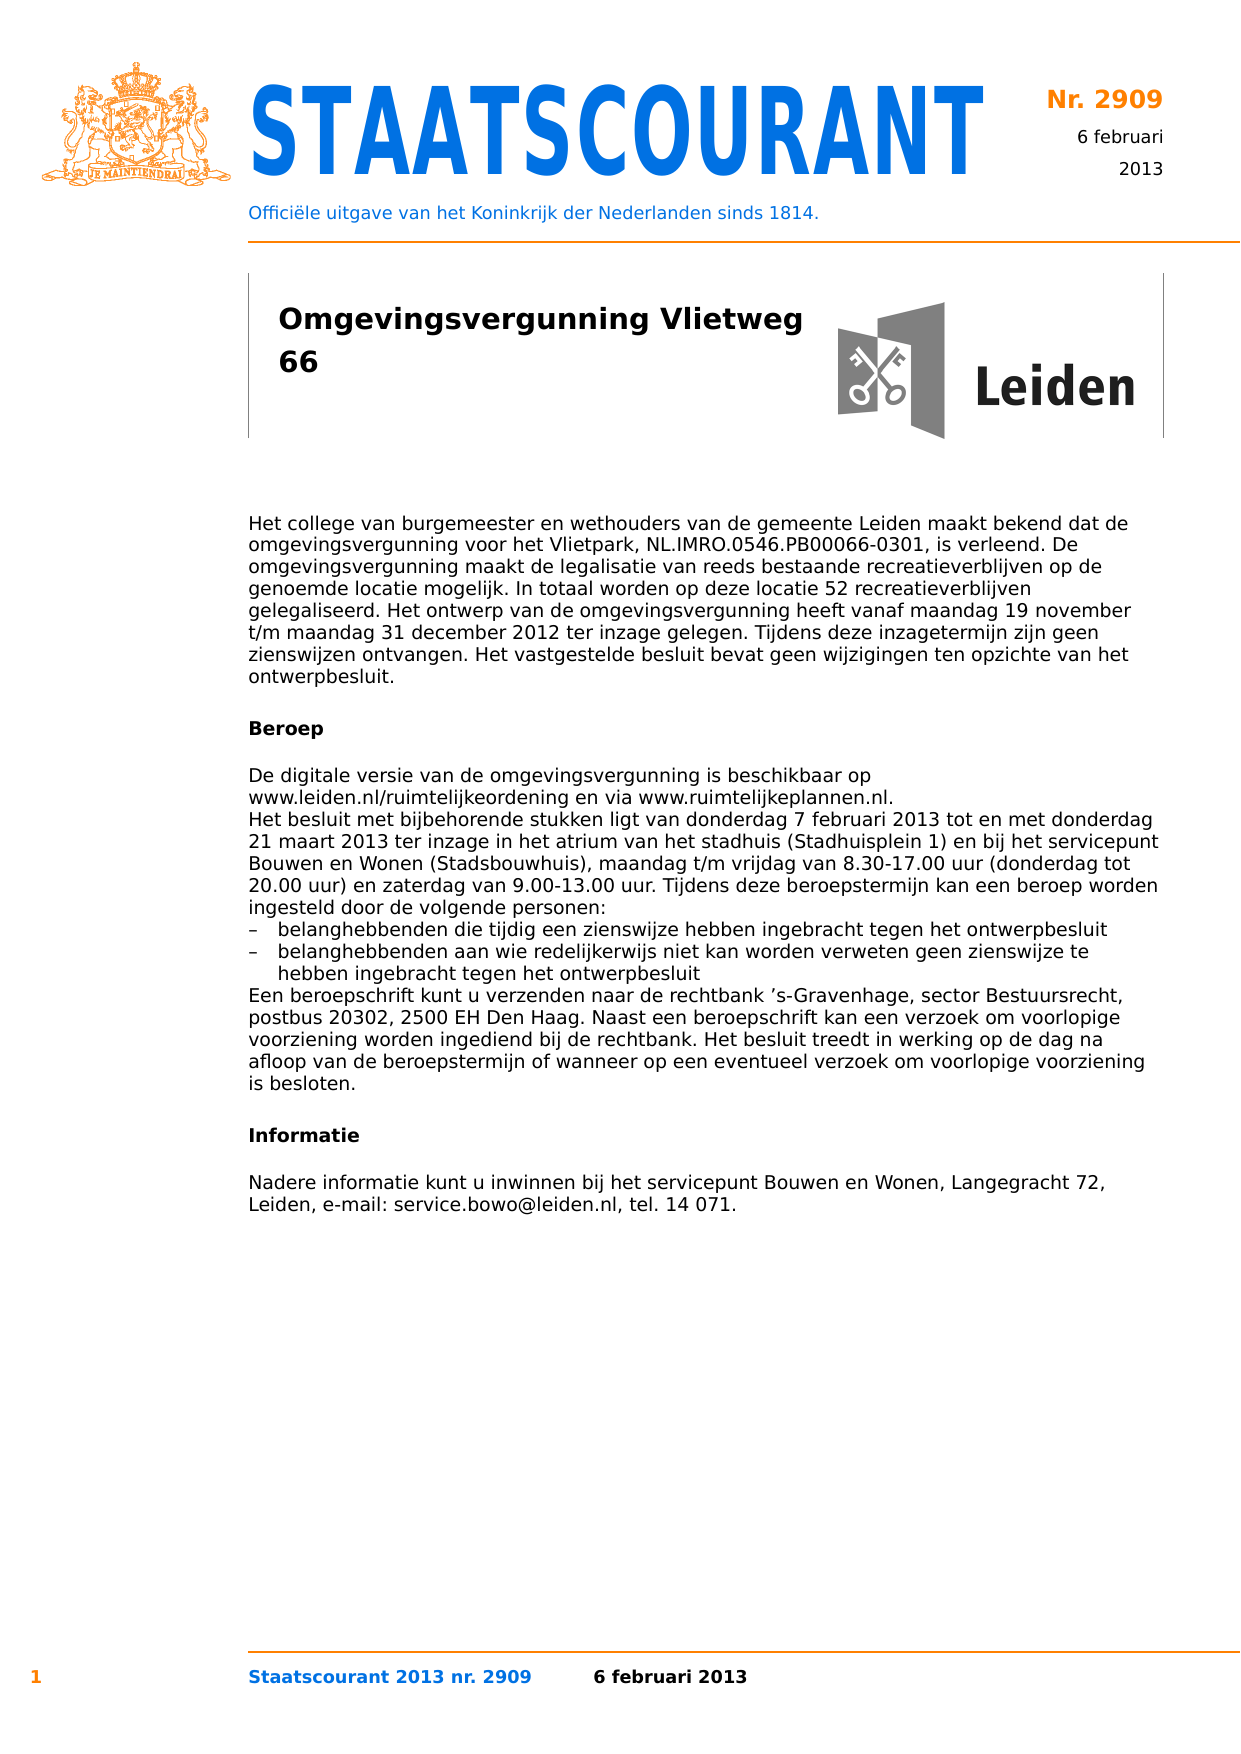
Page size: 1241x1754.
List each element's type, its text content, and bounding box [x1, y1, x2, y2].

text Een beroepschrift kunt u verzenden naar de rechtbank ’s-Gravenhage, sector Bestuursrecht, postbus 20302, 2500 EH Den Haag. Naast een beroepschrift kan een verzoek om voorlopige voorziening worden ingediend bij de rechtbank. Het besluit treedt in werking op de dag na afloop van de beroepstermijn of wanneer op een eventueel verzoek om voorlopige voorziening is besloten. [248, 985, 1163, 1095]
table_header Nr. 2909 [998, 62, 1240, 121]
picture [41, 62, 231, 186]
subtitle Omgevingsvergunning Vlietweg 66 [249, 273, 1163, 438]
text De digitale versie van de omgevingsvergunning is beschikbaar op www.leiden.nl/ruimtelijkeordening en via www.ruimtelijkeplannen.nl. [248, 765, 1163, 809]
table_cell 6 februari [998, 121, 1240, 153]
subtitle Beroep [248, 718, 1163, 740]
table_header [25, 62, 248, 241]
subtitle Informatie [248, 1125, 1163, 1147]
text Het college van burgemeester en wethouders van de gemeente Leiden maakt bekend dat de omgevingsvergunning voor het Vlietpark, NL.IMRO.0546.PB00066-0301, is verleend. De omgevingsvergunning maakt de legalisatie van reeds bestaande recreatieverblijven op de genoemde locatie mogelijk. In totaal worden op deze locatie 52 recreatieverblijven gelegaliseerd. Het ontwerp van de omgevingsvergunning heeft vanaf maandag 19 november t/m maandag 31 december 2012 ter inzage gelegen. Tijdens deze inzagetermijn zijn geen zienswijzen ontvangen. Het vastgestelde besluit bevat geen wijzigingen ten opzichte van het ontwerpbesluit. [248, 512, 1163, 688]
text – belanghebbenden die tijdig een zienswijze hebben ingebracht tegen het ontwerpbesluit [248, 919, 1163, 941]
text Het besluit met bijbehorende stukken ligt van donderdag 7 februari 2013 tot en met donderdag 21 maart 2013 ter inzage in het atrium van het stadhuis (Stadhuisplein 1) en bij het servicepunt Bouwen en Wonen (Stadsbouwhuis), maandag t/m vrijdag van 8.30-17.00 uur (donderdag tot 20.00 uur) en zaterdag van 9.00-13.00 uur. Tijdens deze beroepstermijn kan een beroep worden ingesteld door de volgende personen: [248, 809, 1163, 919]
text – belanghebbenden aan wie redelijkerwijs niet kan worden verweten geen zienswijze te hebben ingebracht tegen het ontwerpbesluit [248, 941, 1163, 985]
picture [838, 302, 1134, 439]
table_header STAATSCOURANT [248, 62, 998, 203]
text Nadere informatie kunt u inwinnen bij het servicepunt Bouwen en Wonen, Langegracht 72, Leiden, e-mail: service.bowo@leiden.nl, tel. 14 071. [248, 1172, 1163, 1216]
table_cell Officiële uitgave van het Koninkrijk der Nederlanden sinds 1814. [248, 203, 1240, 241]
table_cell 2013 [998, 153, 1240, 203]
